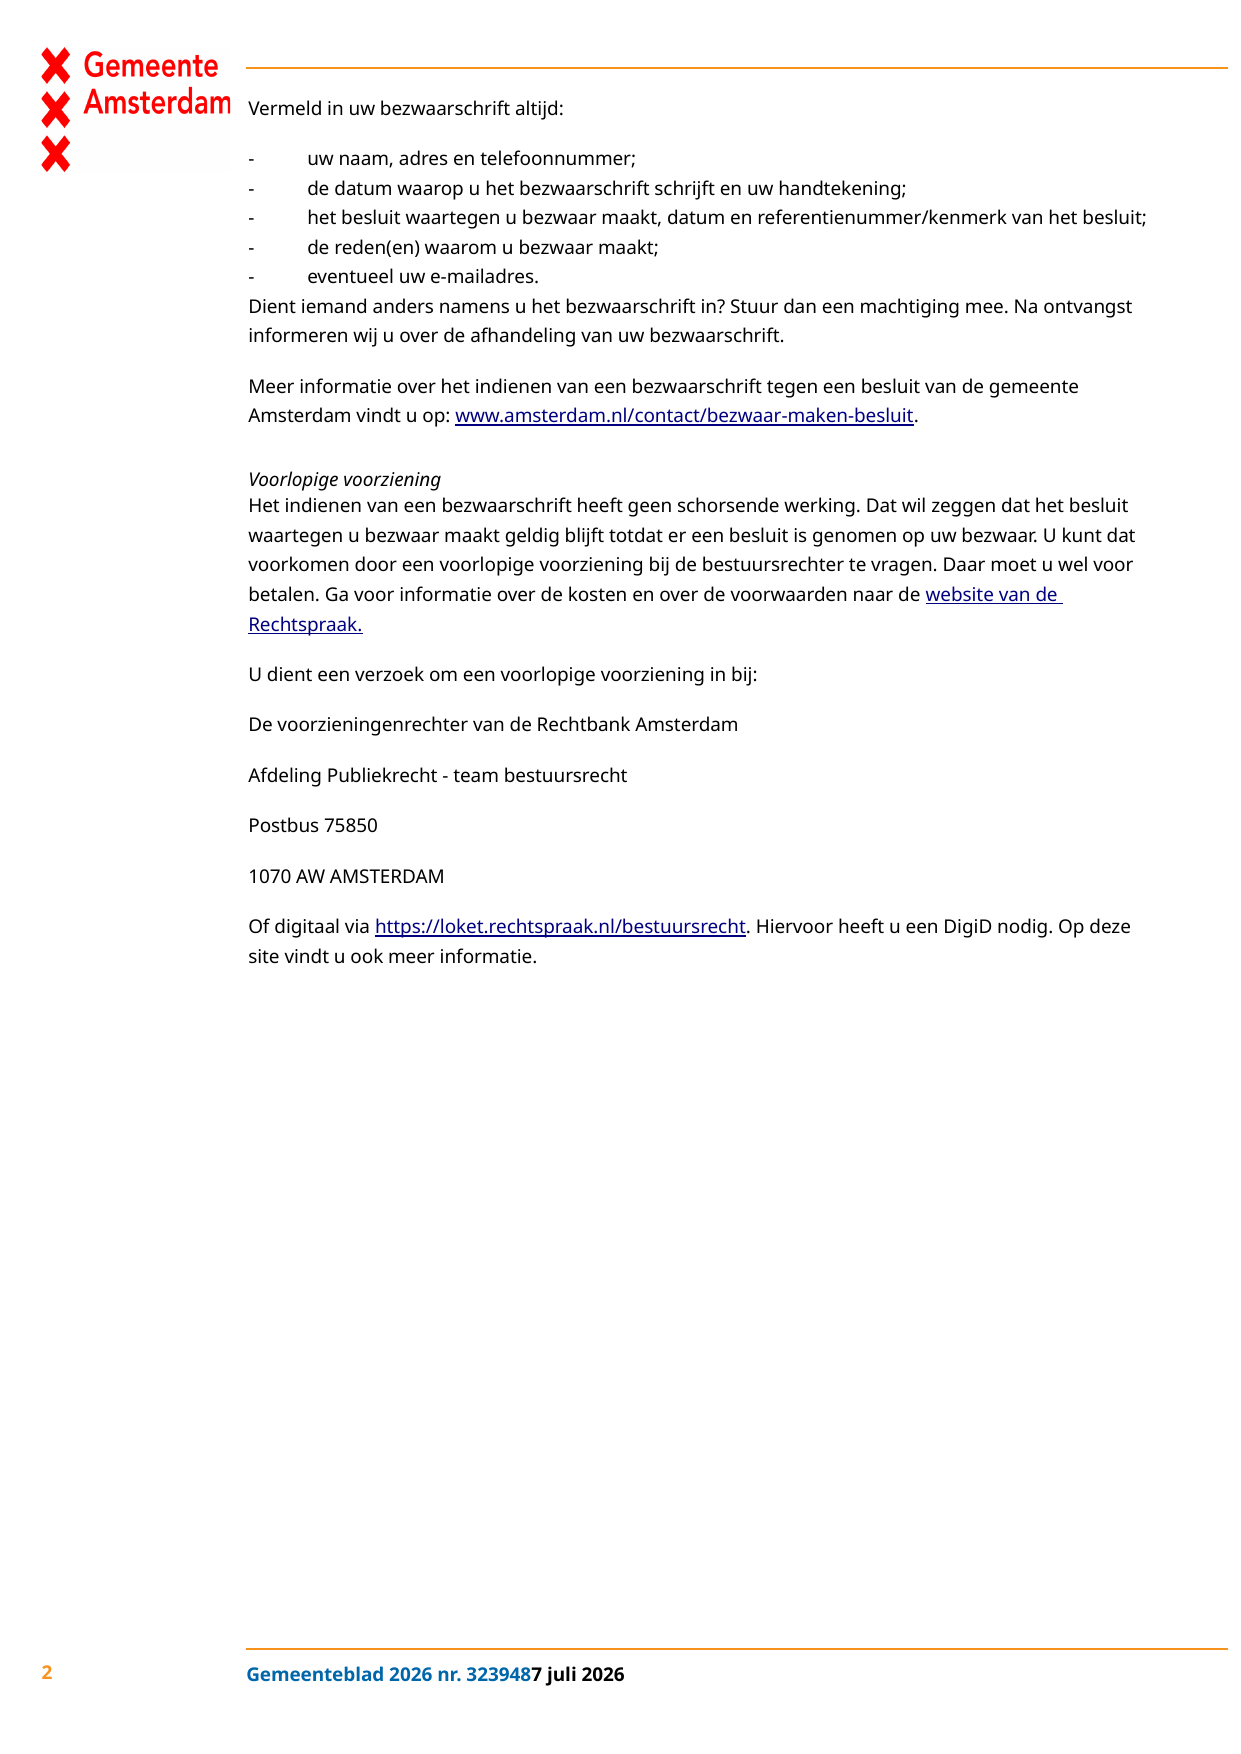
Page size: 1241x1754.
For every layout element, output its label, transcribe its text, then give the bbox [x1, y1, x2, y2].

text Afdeling Publiekrecht - team bestuursrecht [248, 762, 1152, 788]
list het besluit waartegen u bezwaar maakt, datum en referentienummer/kenmerk van het besluit; [248, 204, 1152, 230]
text U dient een verzoek om een voorlopige voorziening in bij: [248, 661, 1152, 687]
list uw naam, adres en telefoonnummer; [248, 145, 1152, 171]
list de reden(en) waarom u bezwaar maakt; [248, 234, 1152, 260]
text Postbus 75850 [248, 812, 1152, 838]
text Meer informatie over het indienen van een bezwaarschrift tegen een besluit van de gemeente Amsterdam vindt u op: www.amsterdam.nl/contact/bezwaar-maken-besluit. [248, 373, 1152, 428]
picture [41, 47, 231, 172]
text Vermeld in uw bezwaarschrift altijd: [248, 95, 1152, 121]
text 1070 AW AMSTERDAM [248, 863, 1152, 888]
text De voorzieningenrechter van de Rechtbank Amsterdam [248, 712, 1152, 737]
text Het indienen van een bezwaarschrift heeft geen schorsende werking. Dat wil zeggen dat het besluit waartegen u bezwaar maakt geldig blijft totdat er een besluit is genomen op uw bezwaar. U kunt dat voorkomen door een voorlopige voorziening bij de bestuursrechter te vragen. Daar moet u wel voor betalen. Ga voor informatie over de kosten en over de voorwaarden naar de website van de Rechtspraak. [248, 492, 1152, 636]
text Voorlopige voorziening [248, 467, 1152, 492]
text Dient iemand anders namens u het bezwaarschrift in? Stuur dan een machtiging mee. Na ontvangst informeren wij u over de afhandeling van uw bezwaarschrift. [248, 293, 1152, 348]
list eventueel uw e-mailadres. [248, 263, 1152, 289]
text Of digitaal via https://loket.rechtspraak.nl/bestuursrecht. Hiervoor heeft u een DigiD nodig. Op deze site vindt u ook meer informatie. [248, 913, 1152, 968]
list de datum waarop u het bezwaarschrift schrijft en uw handtekening; [248, 175, 1152, 201]
